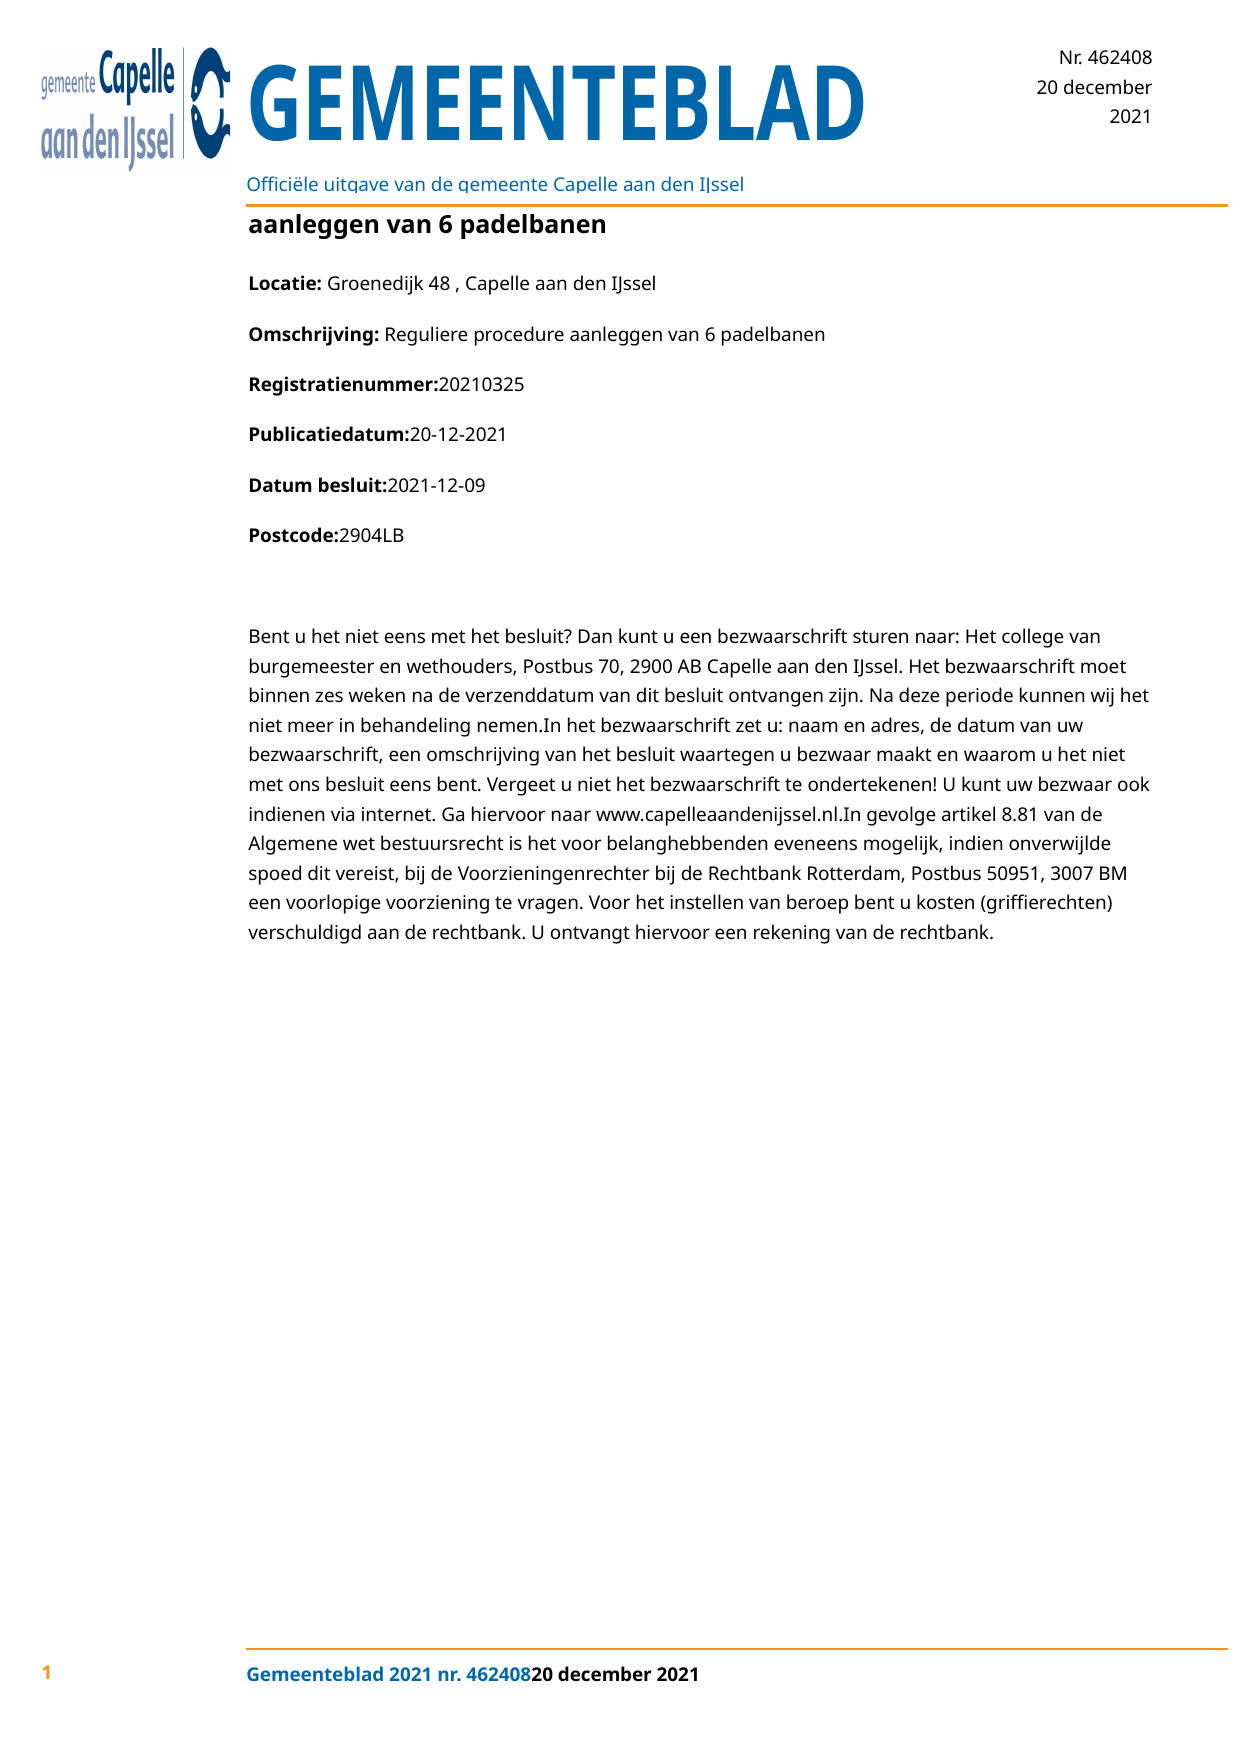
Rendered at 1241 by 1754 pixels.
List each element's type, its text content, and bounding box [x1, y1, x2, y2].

text Omschrijving: Reguliere procedure aanleggen van 6 padelbanen [248, 321, 1152, 346]
text Datum besluit:2021-12-09 [248, 472, 1152, 498]
text Registratienummer:20210325 [248, 371, 1152, 397]
text Locatie: Groenedijk 48 , Capelle aan den IJssel [248, 270, 1152, 296]
picture [41, 47, 231, 172]
text Bent u het niet eens met het besluit? Dan kunt u een bezwaarschrift sturen naar: Het college van burgemeester en wethouders, Postbus 70, 2900 AB Capelle aan den IJssel. Het bezwaarschrift moet binnen zes weken na de verzenddatum van dit besluit ontvangen zijn. Na deze periode kunnen wij het niet meer in behandeling nemen.In het bezwaarschrift zet u: naam en adres, de datum van uw bezwaarschrift, een omschrijving van het besluit waartegen u bezwaar maakt en waarom u het niet met ons besluit eens bent. Vergeet u niet het bezwaarschrift te ondertekenen! U kunt uw bezwaar ook indienen via internet. Ga hiervoor naar www.capelleaandenijssel.nl.In gevolge artikel 8.81 van de Algemene wet bestuursrecht is het voor belanghebbenden eveneens mogelijk, indien onverwijlde spoed dit vereist, bij de Voorzieningenrechter bij de Rechtbank Rotterdam, Postbus 50951, 3007 BM een voorlopige voorziening te vragen. Voor het instellen van beroep bent u kosten (griffierechten) verschuldigd aan de rechtbank. U ontvangt hiervoor een rekening van de rechtbank. [248, 623, 1152, 945]
text Publicatiedatum:20-12-2021 [248, 422, 1152, 447]
text Postcode:2904LB [248, 522, 1152, 548]
text aanleggen van 6 padelbanen [248, 207, 1152, 241]
